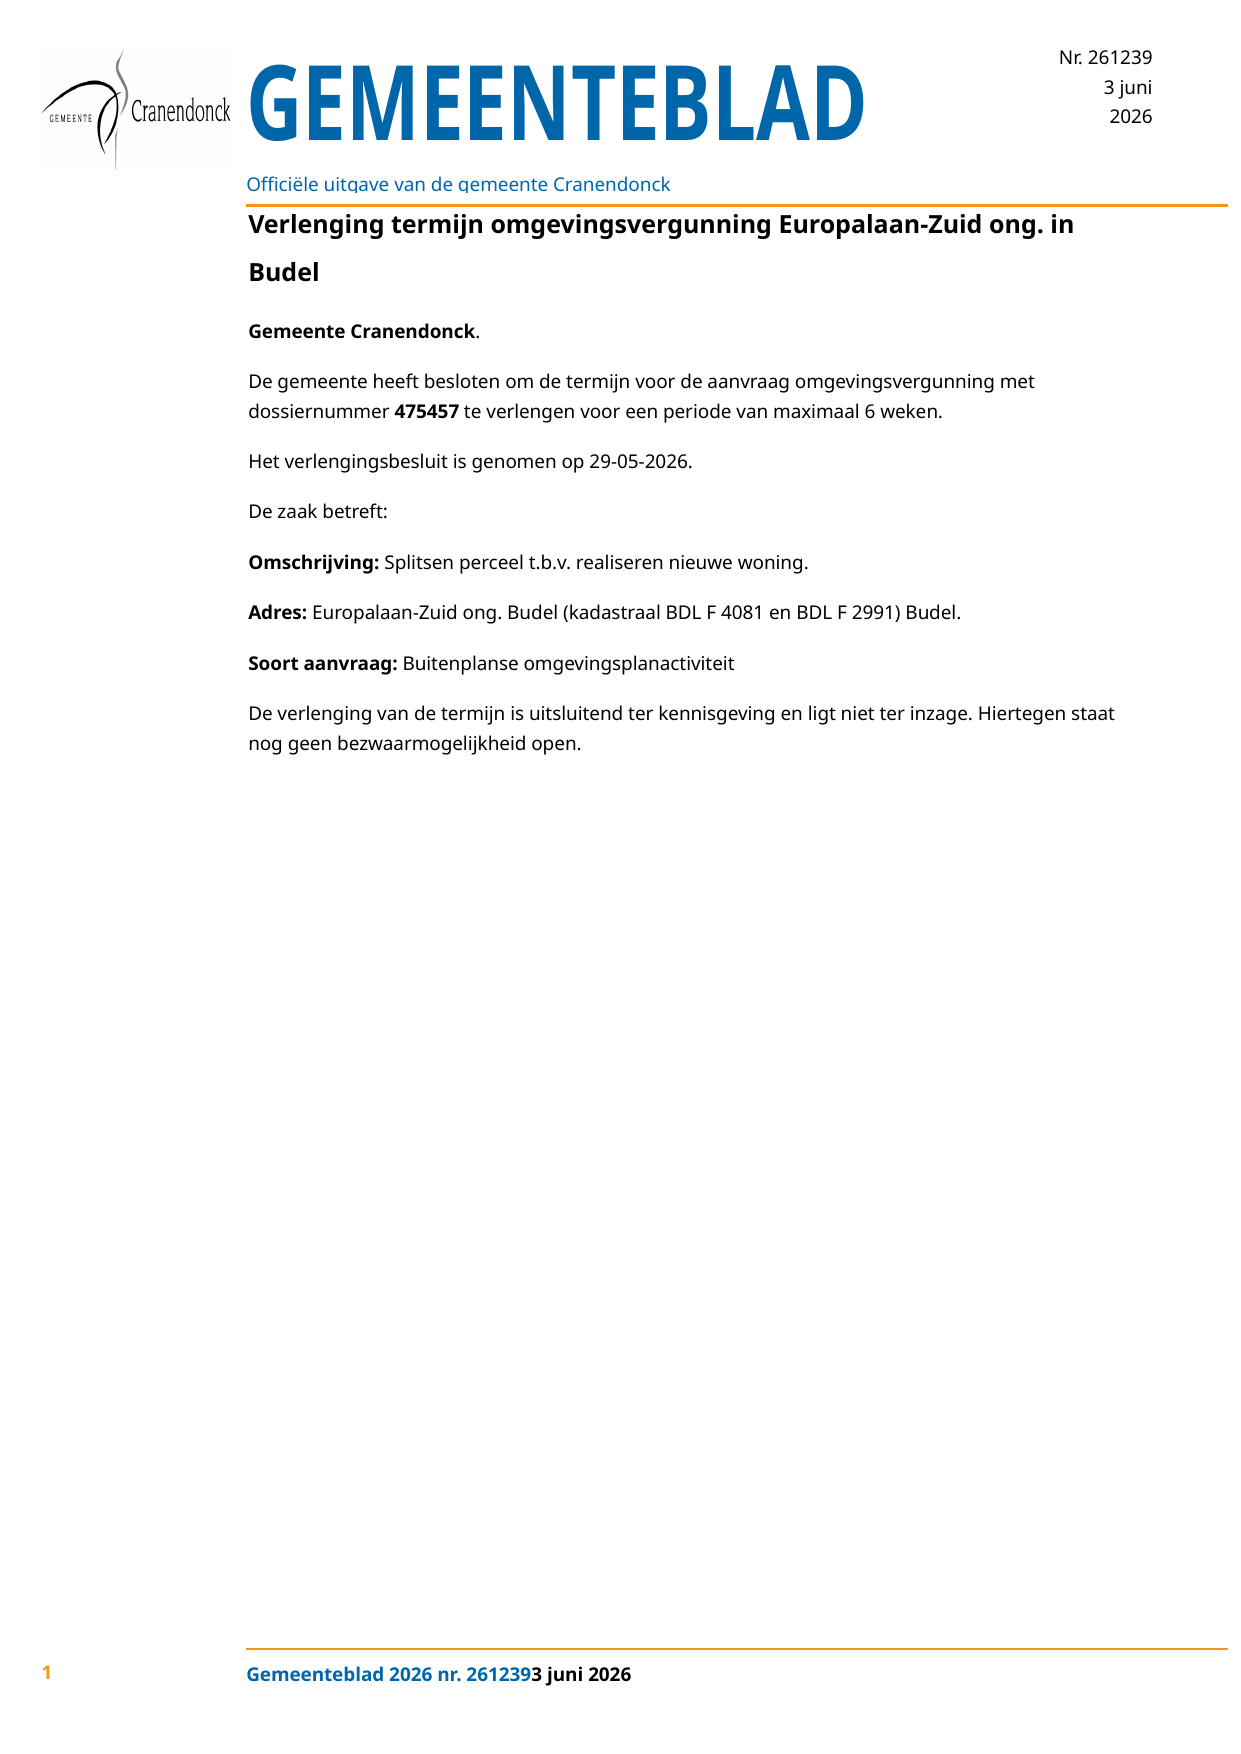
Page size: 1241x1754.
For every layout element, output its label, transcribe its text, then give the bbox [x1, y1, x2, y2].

text Het verlengingsbesluit is genomen op 29-05-2026. [248, 448, 1152, 474]
text De zaak betreft: [248, 499, 1152, 524]
text Adres: Europalaan-Zuid ong. Budel (kadastraal BDL F 4081 en BDL F 2991) Budel. [248, 599, 1152, 625]
text Soort aanvraag: Buitenplanse omgevingsplanactiviteit [248, 650, 1152, 676]
picture [41, 47, 231, 172]
text Verlenging termijn omgevingsvergunning Europalaan-Zuid ong. in Budel [248, 207, 1152, 288]
text Omschrijving: Splitsen perceel t.b.v. realiseren nieuwe woning. [248, 549, 1152, 575]
text De verlenging van de termijn is uitsluitend ter kennisgeving en ligt niet ter inzage. Hiertegen staat nog geen bezwaarmogelijkheid open. [248, 700, 1152, 756]
text De gemeente heeft besloten om de termijn voor de aanvraag omgevingsvergunning met dossiernummer 475457 te verlengen voor een periode van maximaal 6 weken. [248, 368, 1152, 424]
text Gemeente Cranendonck. [248, 318, 1152, 344]
